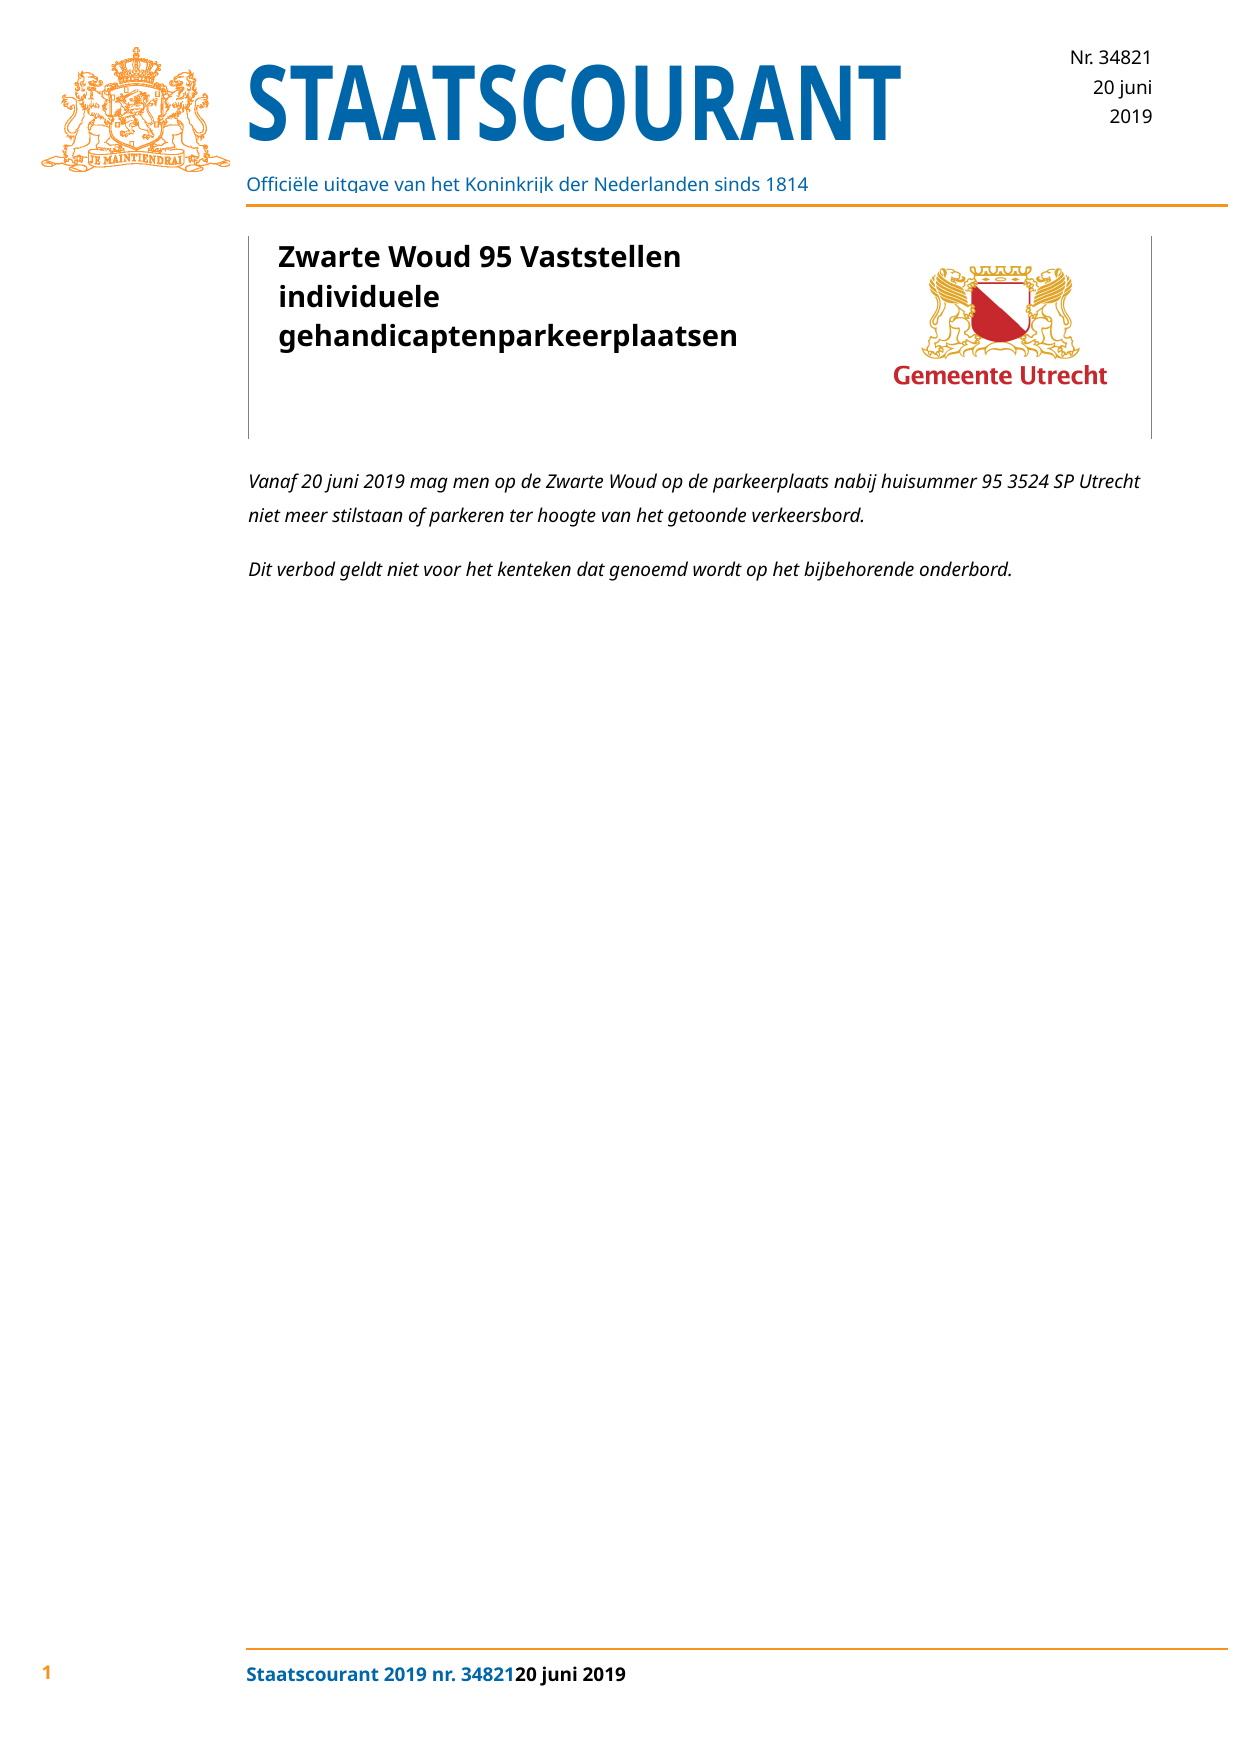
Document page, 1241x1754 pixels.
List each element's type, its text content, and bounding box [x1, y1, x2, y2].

table_header [850, 414, 1151, 439]
table_header Zwarte Woud 95 Vaststellen individuele gehandicaptenparkeerplaatsen [249, 236, 850, 439]
table_header [1119, 236, 1151, 413]
text Vanaf 20 juni 2019 mag men op de Zwarte Woud op de parkeerplaats nabij huisummer 95 3524 SP Utrecht niet meer stilstaan of parkeren ter hoogte van het getoonde verkeersbord. [248, 469, 1152, 528]
text Dit verbod geldt niet voor het kenteken dat genoemd wordt op het bijbehorende onderbord. [248, 556, 1152, 582]
picture [882, 236, 1119, 414]
table_header [850, 236, 882, 413]
picture [41, 47, 231, 172]
